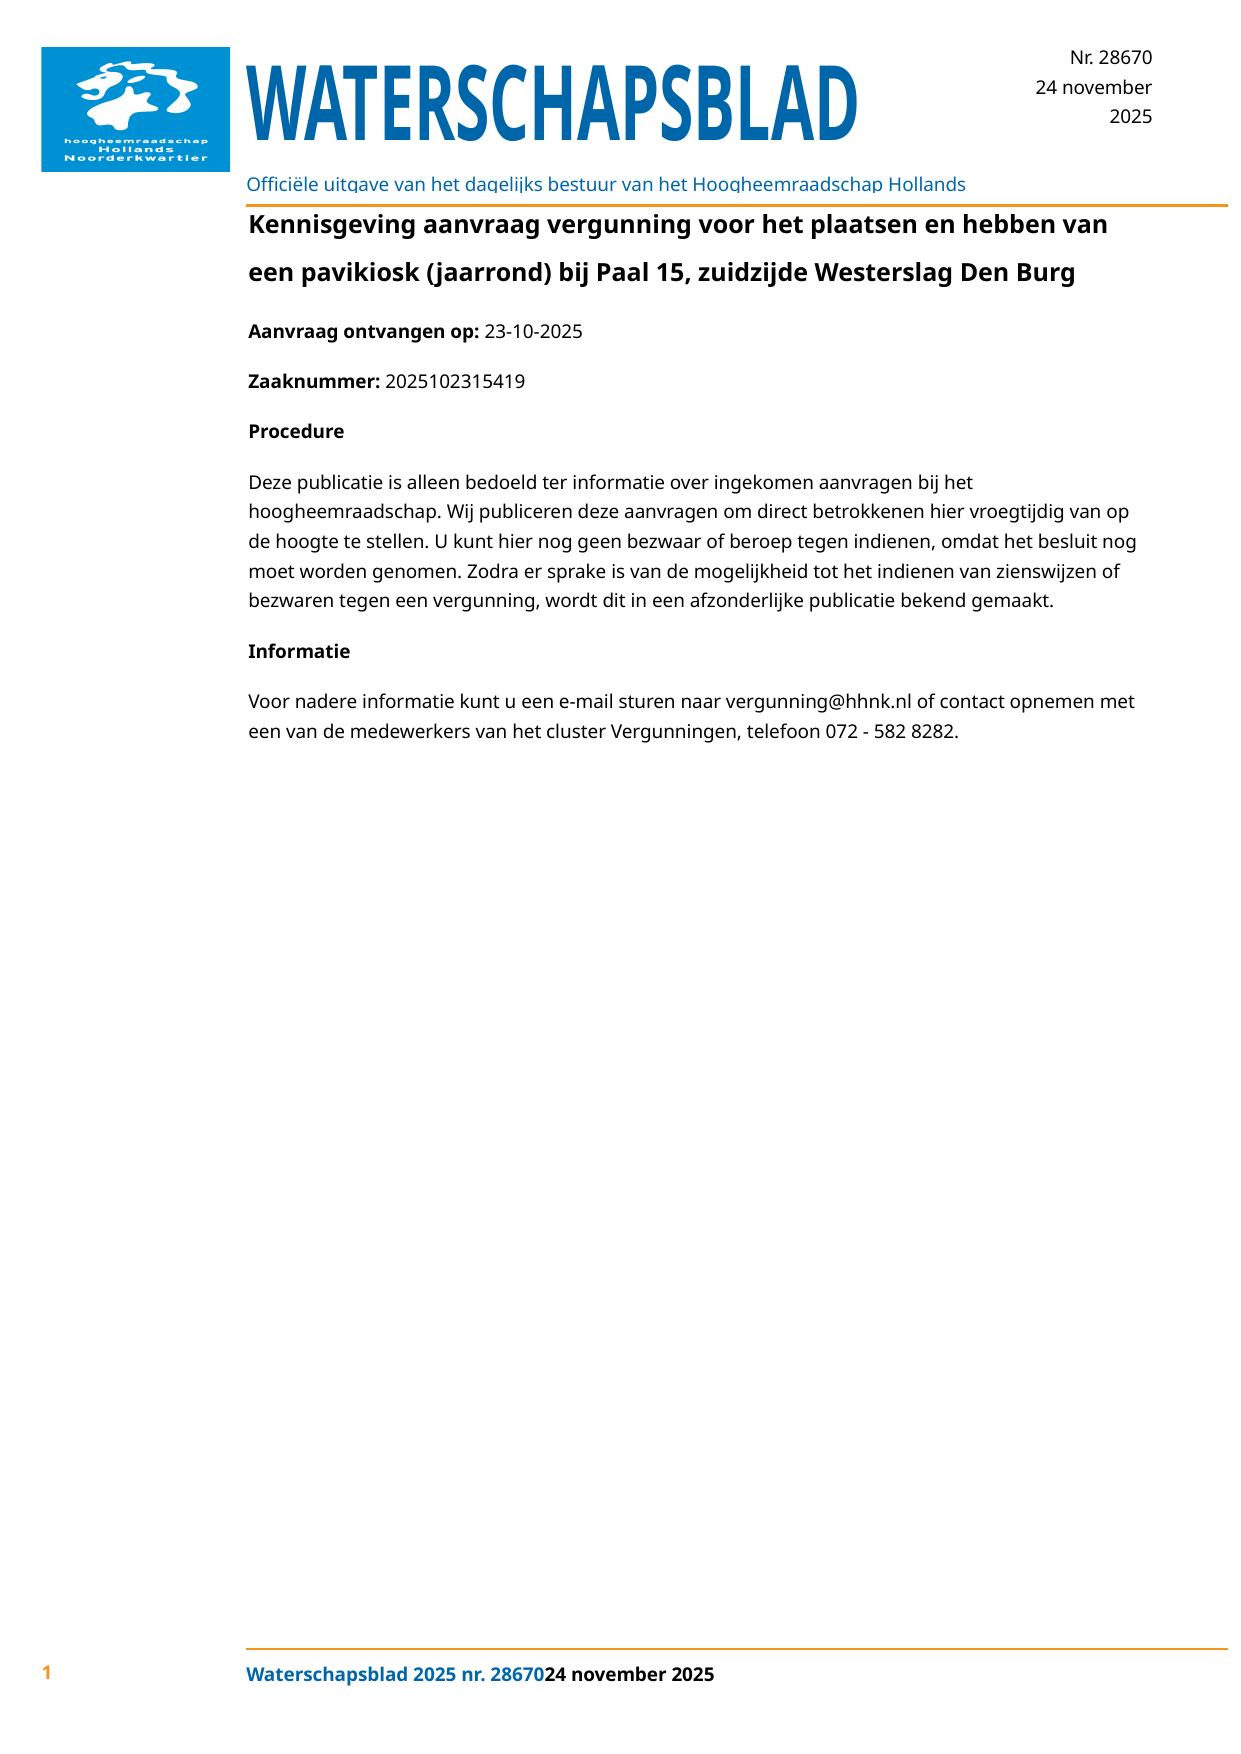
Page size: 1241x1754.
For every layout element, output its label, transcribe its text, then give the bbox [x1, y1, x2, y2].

picture [88, 87, 157, 130]
text Procedure [248, 419, 1152, 444]
text Deze publicatie is alleen bedoeld ter informatie over ingekomen aanvragen bij het hoogheemraadschap. Wij publiceren deze aanvragen om direct betrokkenen hier vroegtijdig van op de hoogte te stellen. U kunt hier nog geen bezwaar of beroep tegen indienen, omdat het besluit nog moet worden genomen. Zodra er sprake is van de mogelijkheid tot het indienen van zienswijzen of bezwaren tegen een vergunning, wordt dit in een afzonderlijke publicatie bekend gemaakt. [248, 469, 1152, 613]
picture [129, 76, 144, 82]
text Informatie [248, 638, 1152, 664]
picture [118, 62, 197, 112]
text Voor nadere informatie kunt u een e-mail sturen naar vergunning@hhnk.nl of contact opnemen met een van de medewerkers van het cluster Vergunningen, telefoon 072 - 582 8282. [248, 688, 1152, 744]
text Zaaknummer: 2025102315419 [248, 368, 1152, 394]
picture [78, 64, 122, 99]
text Aanvraag ontvangen op: 23-10-2025 [248, 318, 1152, 344]
text Kennisgeving aanvraag vergunning voor het plaatsen en hebben van een pavikiosk (jaarrond) bij Paal 15, zuidzijde Westerslag Den Burg [248, 207, 1152, 288]
